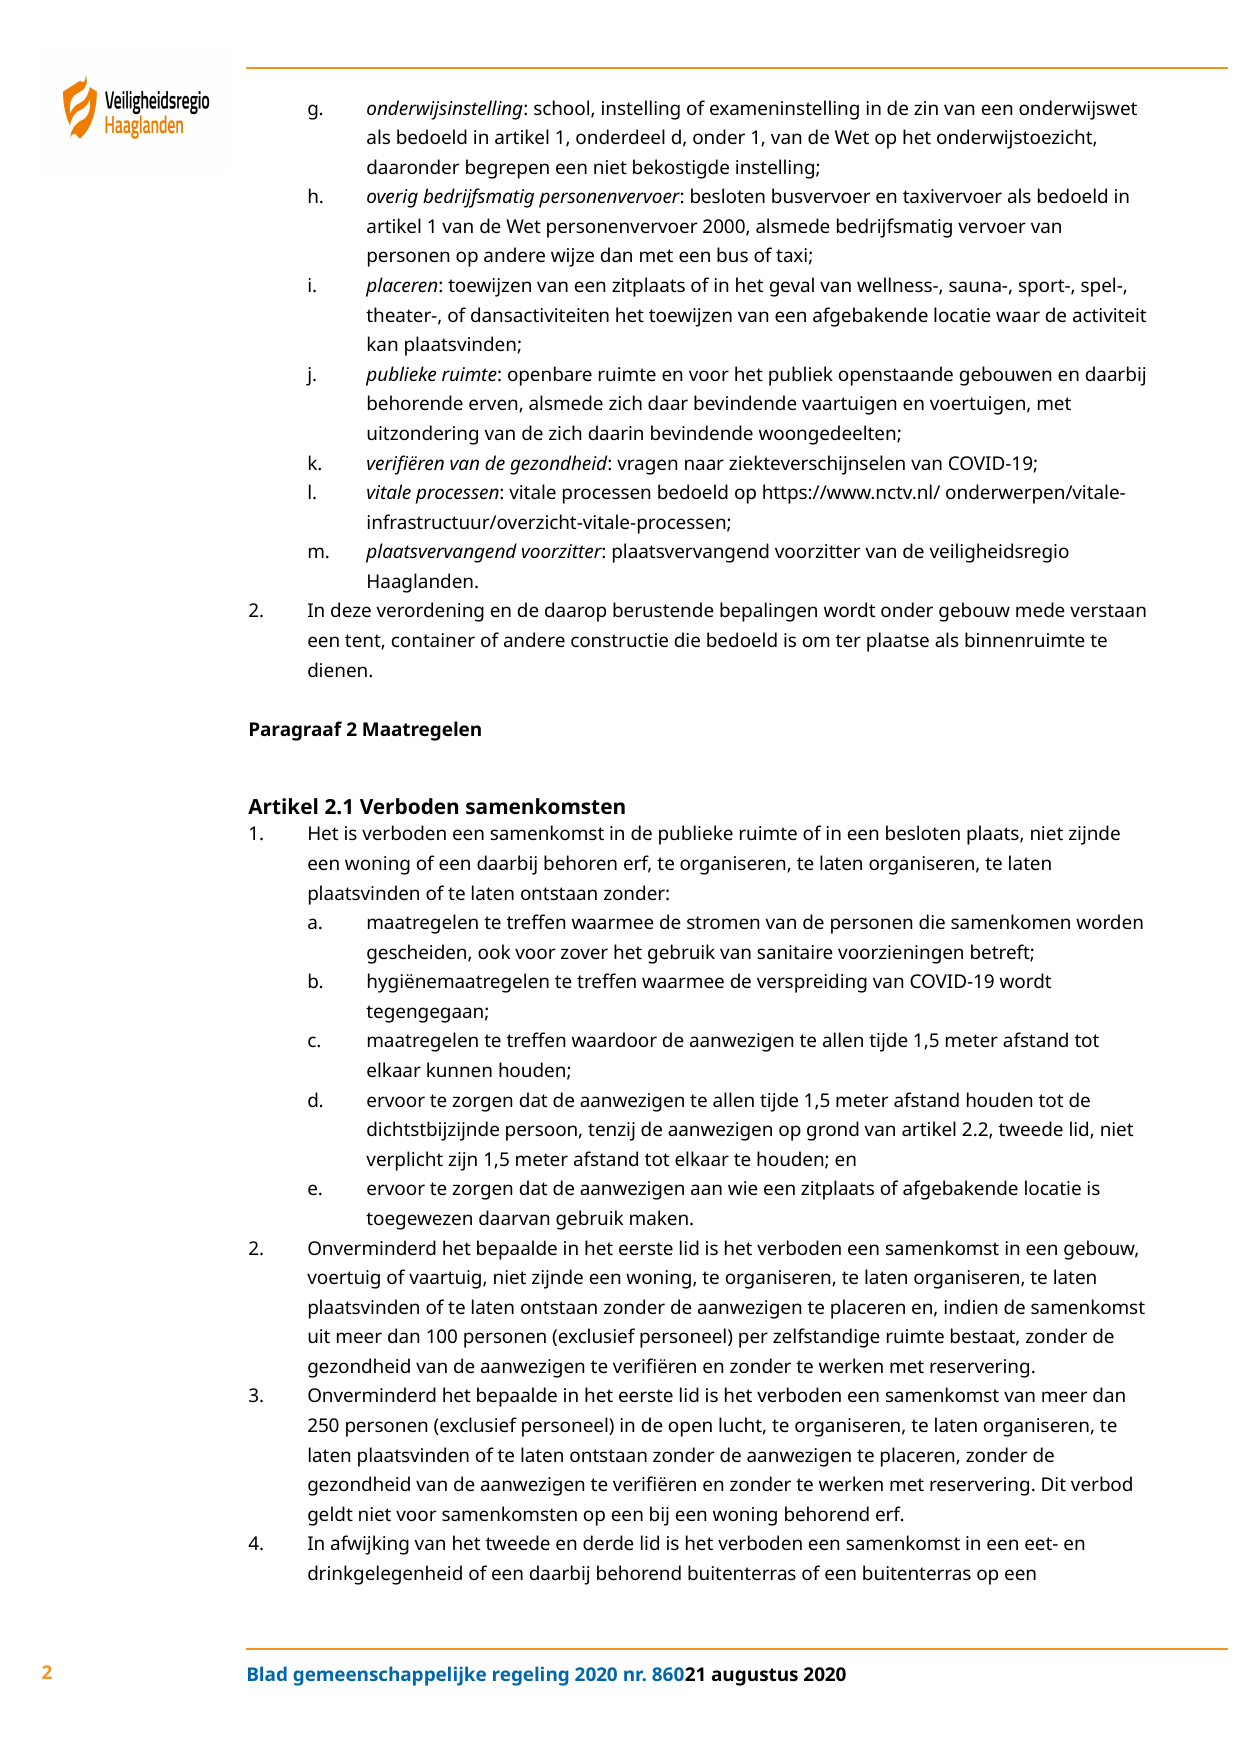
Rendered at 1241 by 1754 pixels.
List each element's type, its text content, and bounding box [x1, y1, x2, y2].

list Onverminderd het bepaalde in het eerste lid is het verboden een samenkomst van meer dan 250 personen (exclusief personeel) in de open lucht, te organiseren, te laten organiseren, te laten plaatsvinden of te laten ontstaan zonder de aanwezigen te placeren, zonder de gezondheid van de aanwezigen te verifiëren en zonder te werken met reservering. Dit verbod geldt niet voor samenkomsten op een bij een woning behorend erf. [248, 1383, 1152, 1527]
list Het is verboden een samenkomst in de publieke ruimte of in een besloten plaats, niet zijnde een woning of een daarbij behoren erf, te organiseren, te laten organiseren, te laten plaatsvinden of te laten ontstaan zonder: [248, 821, 1152, 906]
list ervoor te zorgen dat de aanwezigen te allen tijde 1,5 meter afstand houden tot de dichtstbijzijnde persoon, tenzij de aanwezigen op grond van artikel 2.2, tweede lid, niet verplicht zijn 1,5 meter afstand tot elkaar te houden; en [307, 1087, 1152, 1172]
list In deze verordening en de daarop berustende bepalingen wordt onder gebouw mede verstaan een tent, container of andere constructie die bedoeld is om ter plaatse als binnenruimte te dienen. [248, 598, 1152, 683]
list vitale processen: vitale processen bedoeld op https://www.nctv.nl/ onderwerpen/vitale-infrastructuur/overzicht-vitale-processen; [307, 479, 1152, 535]
list In afwijking van het tweede en derde lid is het verboden een samenkomst in een eet- en drinkgelegenheid of een daarbij behorend buitenterras of een buitenterras op een [248, 1531, 1152, 1586]
picture [41, 47, 231, 172]
list plaatsvervangend voorzitter: plaatsvervangend voorzitter van de veiligheidsregio Haaglanden. [307, 538, 1152, 594]
list ervoor te zorgen dat de aanwezigen aan wie een zitplaats of afgebakende locatie is toegewezen daarvan gebruik maken. [307, 1176, 1152, 1231]
list Onverminderd het bepaalde in het eerste lid is het verboden een samenkomst in een gebouw, voertuig of vaartuig, niet zijnde een woning, te organiseren, te laten organiseren, te laten plaatsvinden of te laten ontstaan zonder de aanwezigen te placeren en, indien de samenkomst uit meer dan 100 personen (exclusief personeel) per zelfstandige ruimte bestaat, zonder de gezondheid van de aanwezigen te verifiëren en zonder te werken met reservering. [248, 1235, 1152, 1379]
list publieke ruimte: openbare ruimte en voor het publiek openstaande gebouwen en daarbij behorende erven, alsmede zich daar bevindende vaartuigen en voertuigen, met uitzondering van de zich daarin bevindende woongedeelten; [307, 361, 1152, 446]
list onderwijsinstelling: school, instelling of exameninstelling in de zin van een onderwijswet als bedoeld in artikel 1, onderdeel d, onder 1, van de Wet op het onderwijstoezicht, daaronder begrepen een niet bekostigde instelling; [307, 95, 1152, 180]
list maatregelen te treffen waardoor de aanwezigen te allen tijde 1,5 meter afstand tot elkaar kunnen houden; [307, 1028, 1152, 1083]
list overig bedrijfsmatig personenvervoer: besloten busvervoer en taxivervoer als bedoeld in artikel 1 van de Wet personenvervoer 2000, alsmede bedrijfsmatig vervoer van personen op andere wijze dan met een bus of taxi; [307, 183, 1152, 268]
list hygiënemaatregelen te treffen waarmee de verspreiding van COVID-19 wordt tegengegaan; [307, 968, 1152, 1024]
text Artikel 2.1 Verboden samenkomsten [248, 792, 1152, 821]
list placeren: toewijzen van een zitplaats of in het geval van wellness-, sauna-, sport-, spel-, theater-, of dansactiviteiten het toewijzen van een afgebakende locatie waar de activiteit kan plaatsvinden; [307, 272, 1152, 357]
text Paragraaf 2 Maatregelen [248, 716, 1152, 742]
list maatregelen te treffen waarmee de stromen van de personen die samenkomen worden gescheiden, ook voor zover het gebruik van sanitaire voorzieningen betreft; [307, 909, 1152, 965]
list verifiëren van de gezondheid: vragen naar ziekteverschijnselen van COVID-19; [307, 450, 1152, 476]
